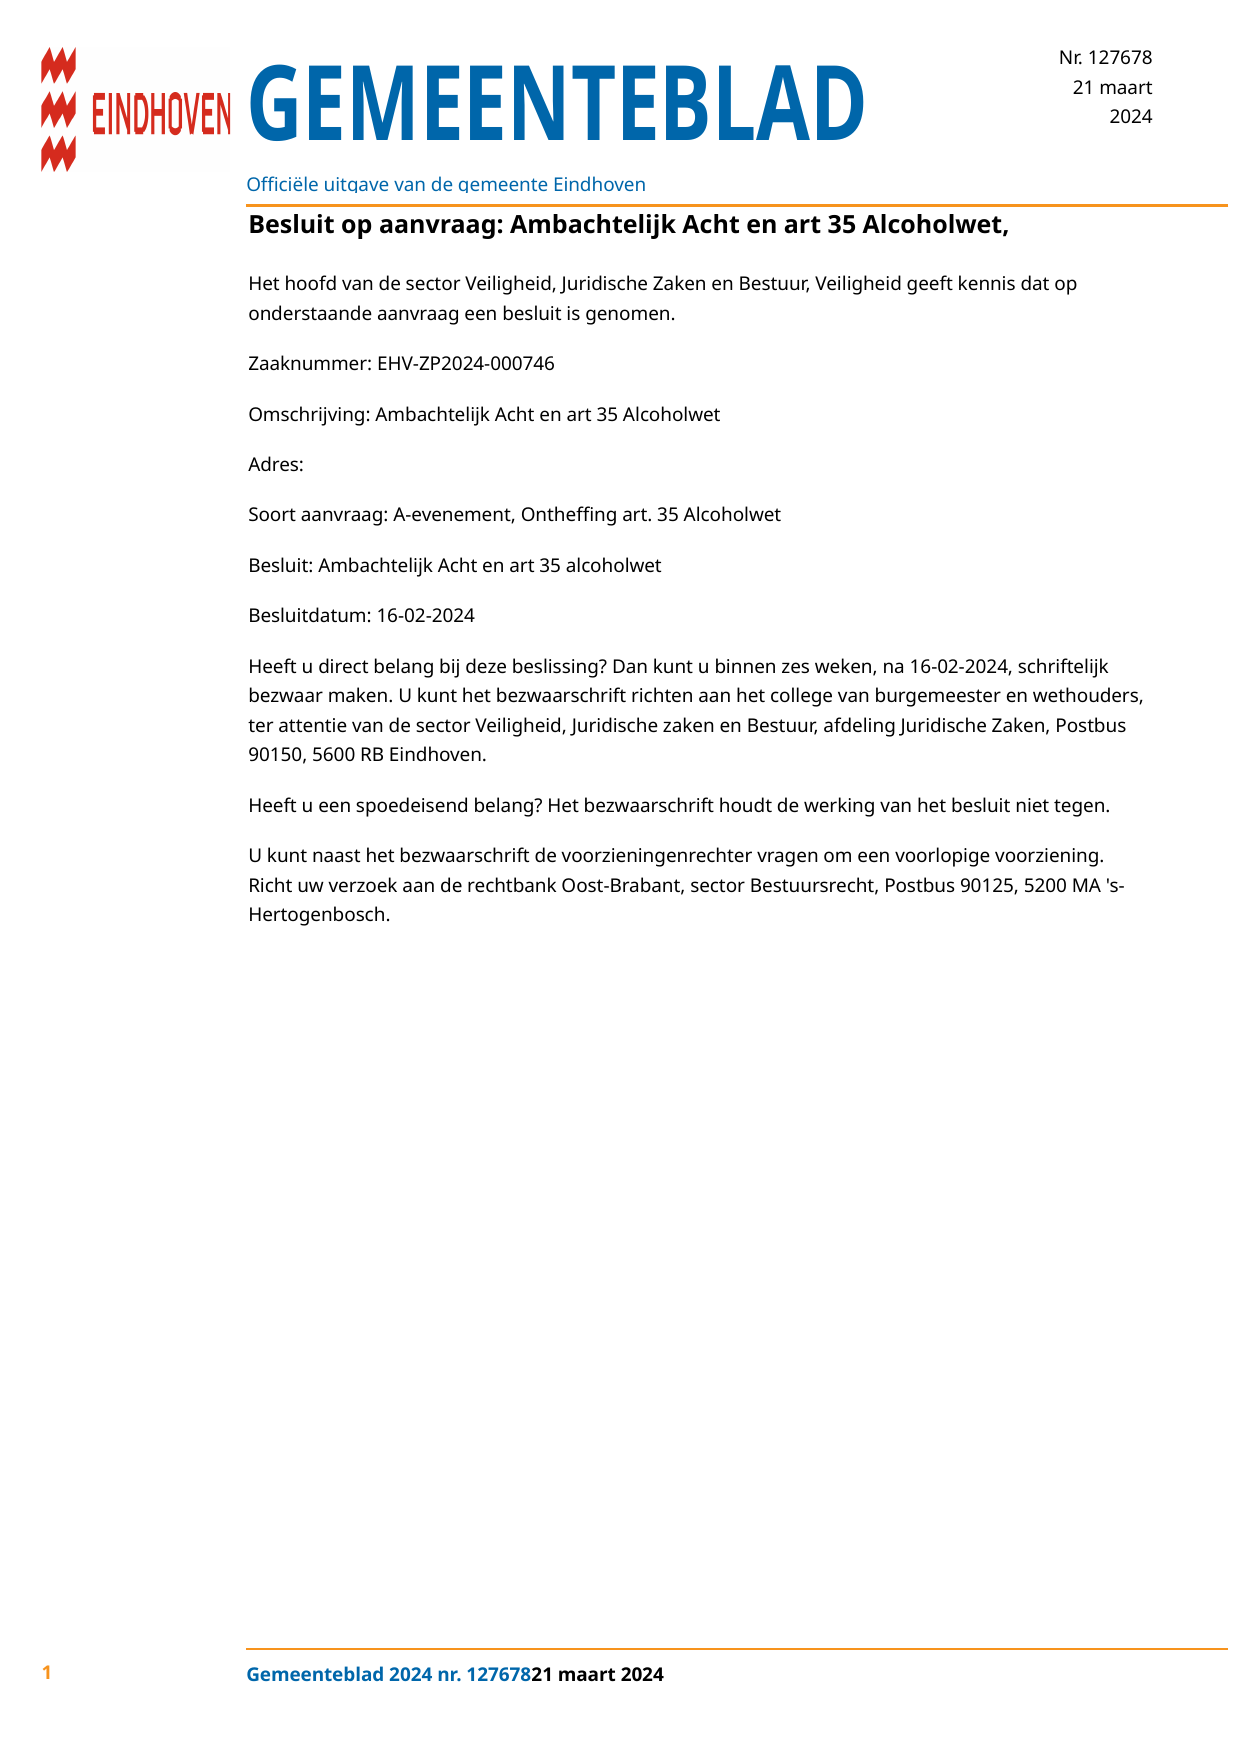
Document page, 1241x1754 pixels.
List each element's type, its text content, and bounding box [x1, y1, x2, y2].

text U kunt naast het bezwaarschrift de voorzieningenrechter vragen om een voorlopige voorziening. Richt uw verzoek aan de rechtbank Oost-Brabant, sector Bestuursrecht, Postbus 90125, 5200 MA 's-Hertogenbosch. [248, 842, 1152, 927]
picture [41, 47, 231, 172]
text Adres: [248, 451, 1152, 477]
text Omschrijving: Ambachtelijk Acht en art 35 Alcoholwet [248, 401, 1152, 426]
text Het hoofd van de sector Veiligheid, Juridische Zaken en Bestuur, Veiligheid geeft kennis dat op onderstaande aanvraag een besluit is genomen. [248, 270, 1152, 326]
text Soort aanvraag: A-evenement, Ontheffing art. 35 Alcoholwet [248, 502, 1152, 527]
text Heeft u een spoedeisend belang? Het bezwaarschrift houdt de werking van het besluit niet tegen. [248, 792, 1152, 818]
text Besluitdatum: 16-02-2024 [248, 602, 1152, 628]
text Besluit op aanvraag: Ambachtelijk Acht en art 35 Alcoholwet, [248, 207, 1152, 241]
text Besluit: Ambachtelijk Acht en art 35 alcoholwet [248, 552, 1152, 578]
text Zaaknummer: EHV-ZP2024-000746 [248, 350, 1152, 376]
text Heeft u direct belang bij deze beslissing? Dan kunt u binnen zes weken, na 16-02-2024, schriftelijk bezwaar maken. U kunt het bezwaarschrift richten aan het college van burgemeester en wethouders, ter attentie van de sector Veiligheid, Juridische zaken en Bestuur, afdeling Juridische Zaken, Postbus 90150, 5600 RB Eindhoven. [248, 653, 1152, 767]
